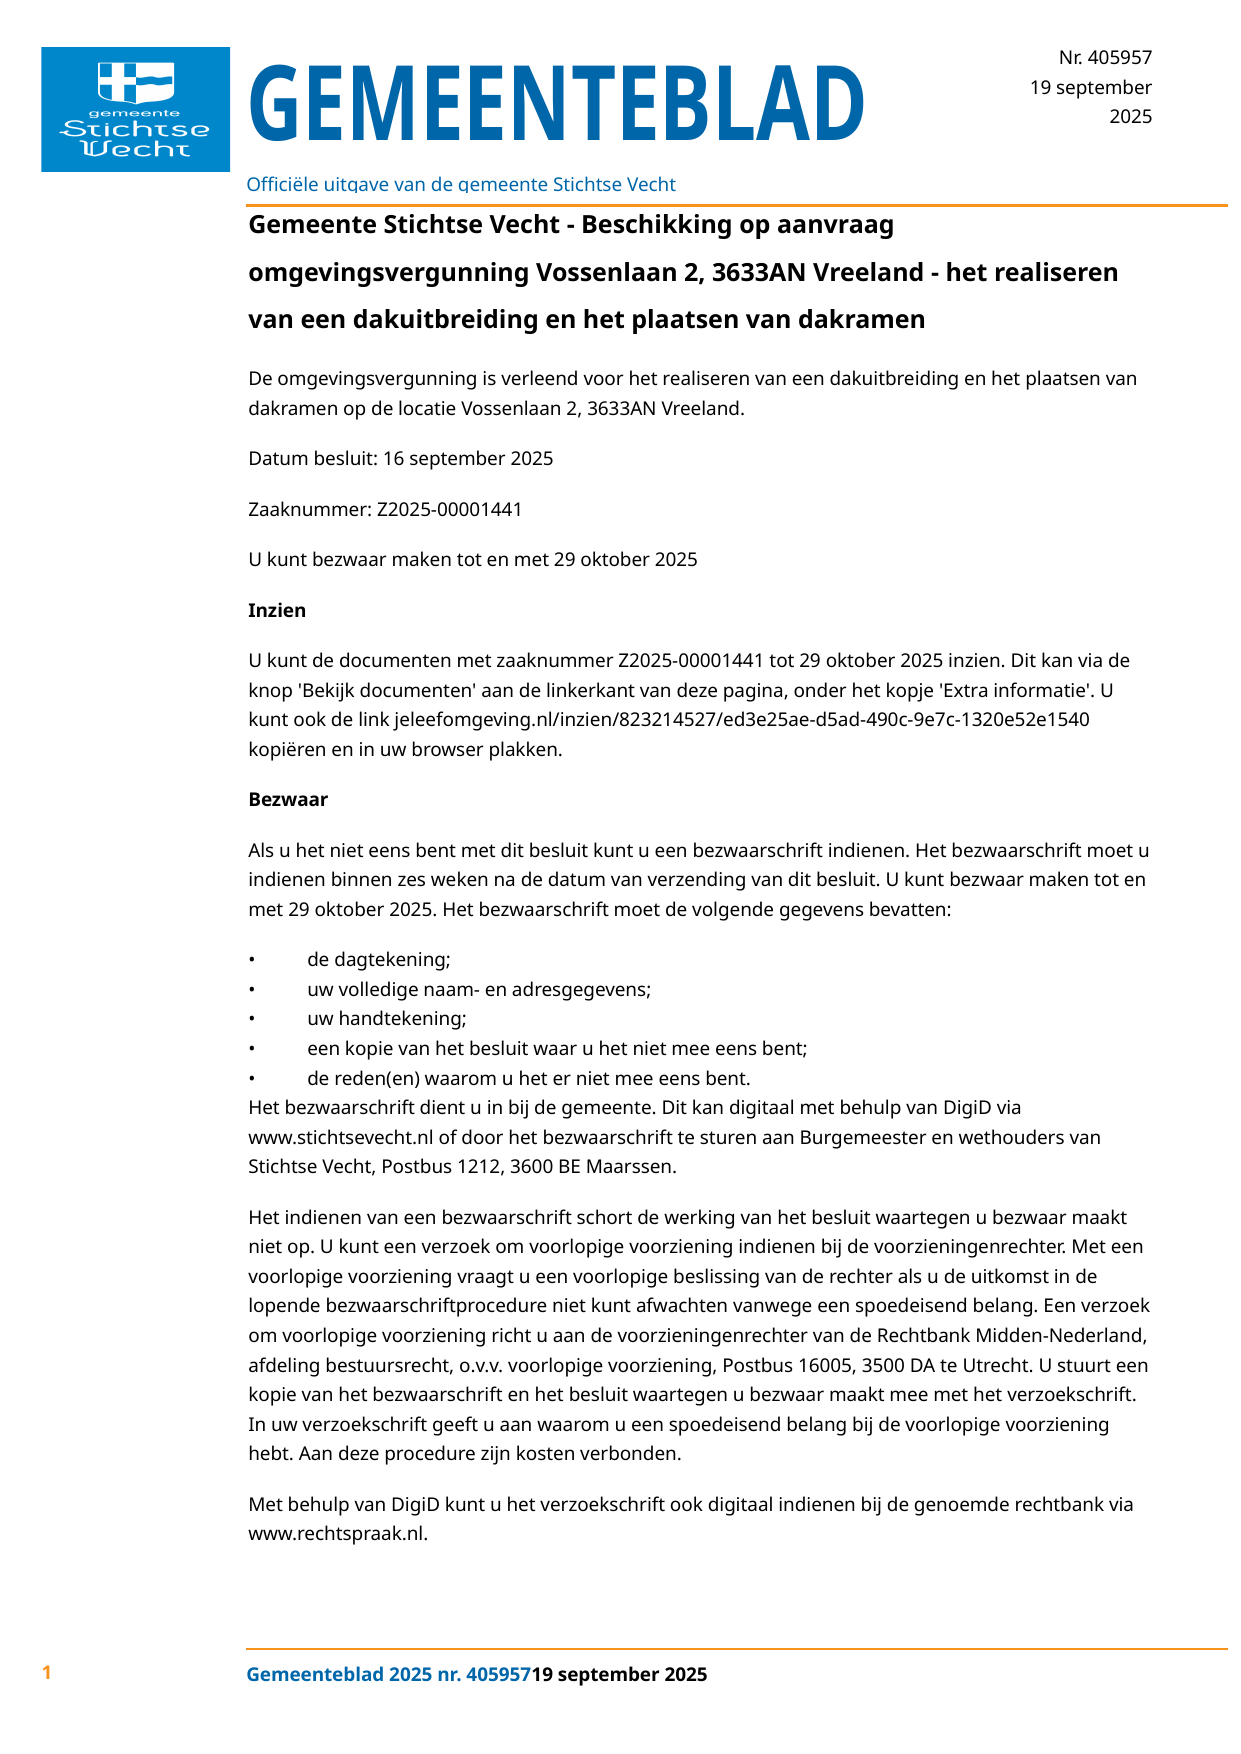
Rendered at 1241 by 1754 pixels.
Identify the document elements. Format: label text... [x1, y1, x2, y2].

text Inzien [248, 597, 1152, 622]
text Het bezwaarschrift dient u in bij de gemeente. Dit kan digitaal met behulp van DigiD via www.stichtsevecht.nl of door het bezwaarschrift te sturen aan Burgemeester en wethouders van Stichtse Vecht, Postbus 1212, 3600 BE Maarssen. [248, 1094, 1152, 1179]
list een kopie van het besluit waar u het niet mee eens bent; [248, 1035, 1152, 1061]
text Met behulp van DigiD kunt u het verzoekschrift ook digitaal indienen bij de genoemde rechtbank via www.rechtspraak.nl. [248, 1491, 1152, 1546]
text Zaaknummer: Z2025-00001441 [248, 496, 1152, 522]
picture [137, 63, 174, 103]
list de reden(en) waarom u het er niet mee eens bent. [248, 1065, 1152, 1090]
list uw handtekening; [248, 1006, 1152, 1031]
text U kunt bezwaar maken tot en met 29 oktober 2025 [248, 546, 1152, 572]
text Het indienen van een bezwaarschrift schort de werking van het besluit waartegen u bezwaar maakt niet op. U kunt een verzoek om voorlopige voorziening indienen bij de voorzieningenrechter. Met een voorlopige voorziening vraagt u een voorlopige beslissing van de rechter als u de uitkomst in de lopende bezwaarschriftprocedure niet kunt afwachten vanwege een spoedeisend belang. Een verzoek om voorlopige voorziening richt u aan de voorzieningenrechter van de Rechtbank Midden-Nederland, afdeling bestuursrecht, o.v.v. voorlopige voorziening, Postbus 16005, 3500 DA te Utrecht. U stuurt een kopie van het bezwaarschrift en het besluit waartegen u bezwaar maakt mee met het verzoekschrift. In uw verzoekschrift geeft u aan waarom u een spoedeisend belang bij de voorlopige voorziening hebt. Aan deze procedure zijn kosten verbonden. [248, 1204, 1152, 1466]
text Bezwaar [248, 786, 1152, 812]
text Als u het niet eens bent met dit besluit kunt u een bezwaarschrift indienen. Het bezwaarschrift moet u indienen binnen zes weken na de datum van verzending van dit besluit. U kunt bezwaar maken tot en met 29 oktober 2025. Het bezwaarschrift moet de volgende gegevens bevatten: [248, 837, 1152, 922]
list de dagtekening; [248, 946, 1152, 972]
text Gemeente Stichtse Vecht - Beschikking op aanvraag omgevingsvergunning Vossenlaan 2, 3633AN Vreeland - het realiseren van een dakuitbreiding en het plaatsen van dakramen [248, 207, 1152, 336]
picture [99, 63, 135, 101]
text De omgevingsvergunning is verleend voor het realiseren van een dakuitbreiding en het plaatsen van dakramen op de locatie Vossenlaan 2, 3633AN Vreeland. [248, 366, 1152, 421]
text U kunt de documenten met zaaknummer Z2025-00001441 tot 29 oktober 2025 inzien. Dit kan via de knop 'Bekijk documenten' aan de linkerkant van deze pagina, onder het kopje 'Extra informatie'. U kunt ook de link jeleefomgeving.nl/inzien/823214527/ed3e25ae-d5ad-490c-9e7c-1320e52e1540 kopiëren en in uw browser plakken. [248, 647, 1152, 762]
list uw volledige naam- en adresgegevens; [248, 976, 1152, 1002]
text Datum besluit: 16 september 2025 [248, 446, 1152, 471]
